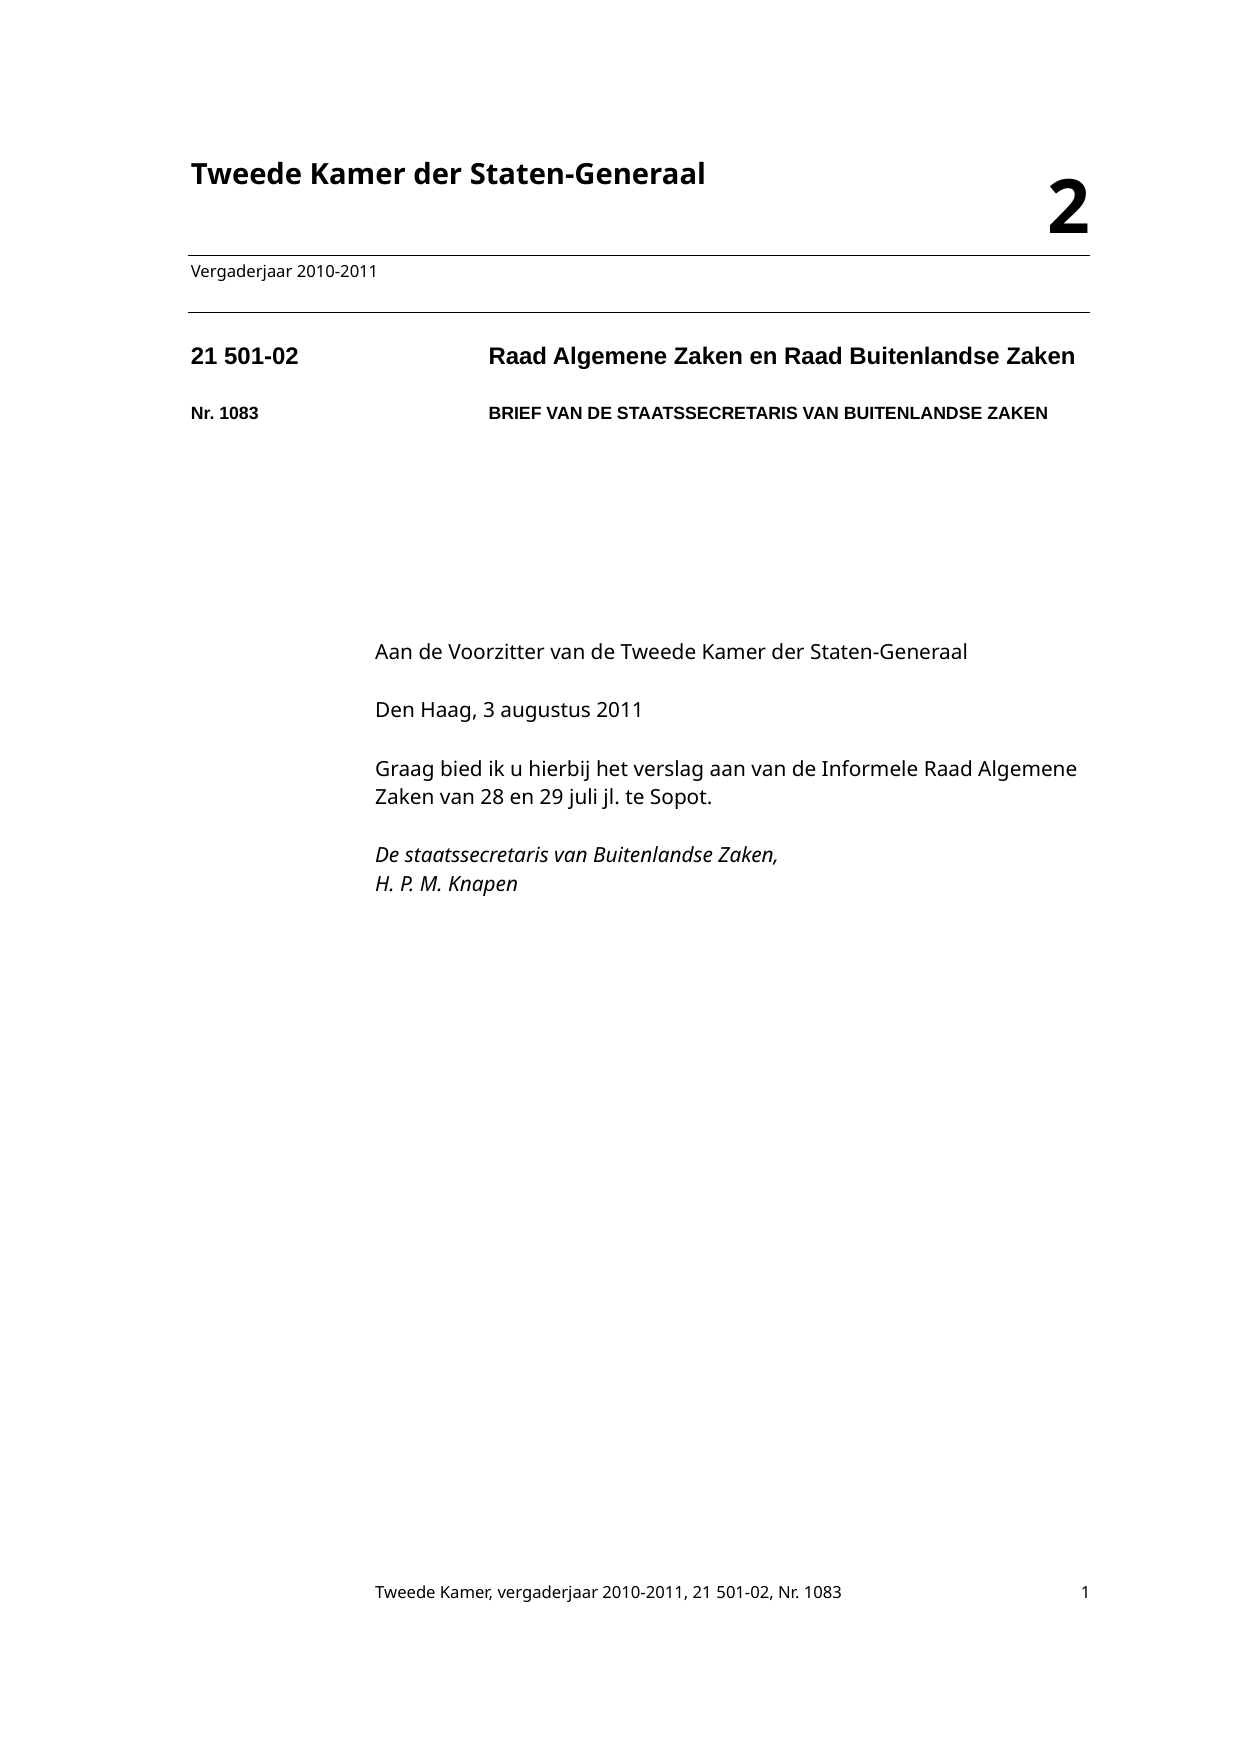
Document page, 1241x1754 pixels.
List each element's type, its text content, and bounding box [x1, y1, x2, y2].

text H. P. M. Knapen [375, 869, 1090, 897]
table_header Tweede Kamer der Staten-Generaal [188, 150, 909, 255]
table_cell Nr. 1083 [188, 399, 485, 518]
text Graag bied ik u hierbij het verslag aan van de Informele Raad Algemene Zaken van 28 en 29 juli jl. te Sopot. [375, 754, 1090, 811]
table_header 2 [910, 150, 1090, 255]
text Aan de Voorzitter van de Tweede Kamer der Staten-Generaal [375, 637, 1090, 665]
table_cell [485, 256, 1090, 312]
table_cell [188, 313, 485, 339]
text De staatssecretaris van Buitenlandse Zaken, [375, 841, 1090, 869]
text Den Haag, 3 augustus 2011 [375, 695, 1090, 724]
table_cell Vergaderjaar 2010-2011 [188, 256, 485, 312]
table_cell [485, 313, 1090, 339]
table_cell 21 501-02 [188, 339, 485, 399]
table_cell BRIEF VAN DE STAATSSECRETARIS VAN BUITENLANDSE ZAKEN [485, 399, 1090, 518]
table_cell Raad Algemene Zaken en Raad Buitenlandse Zaken [485, 339, 1090, 399]
